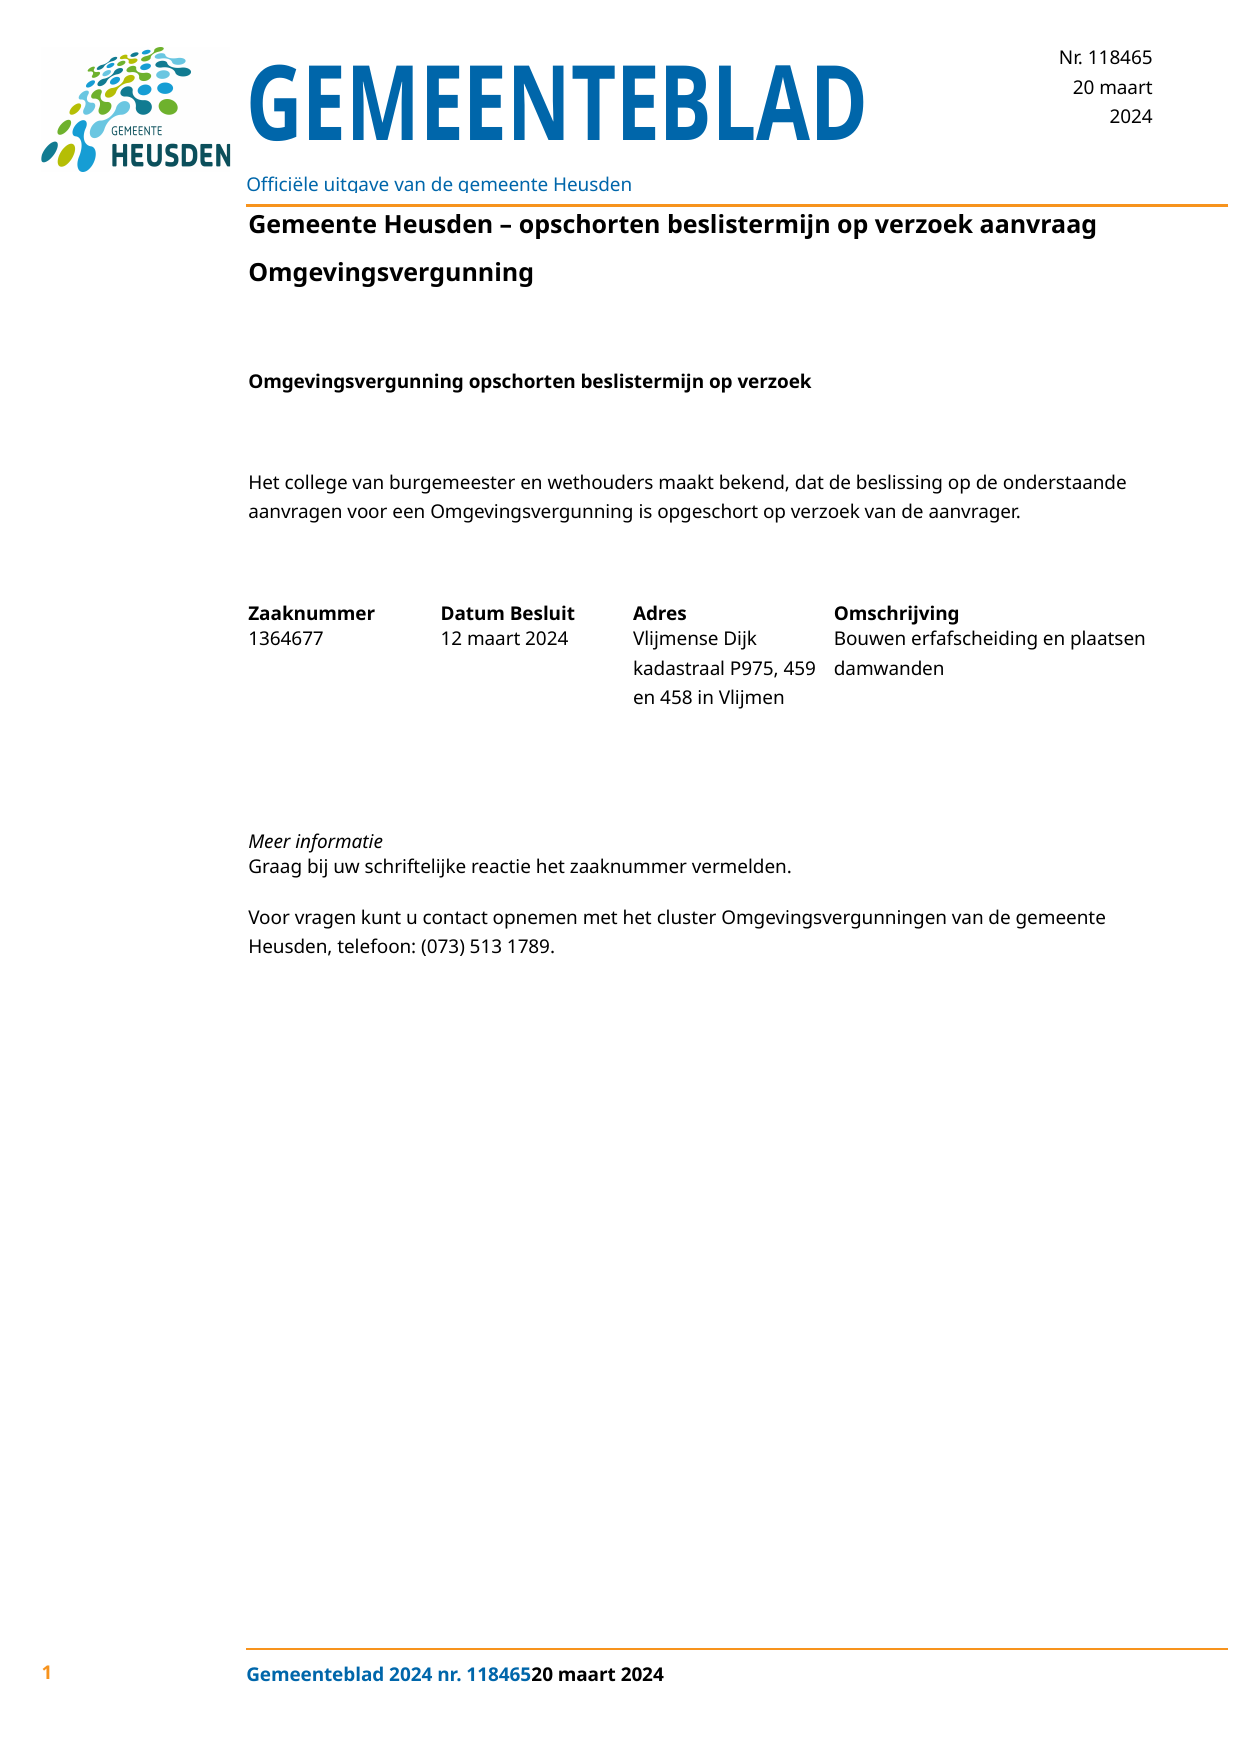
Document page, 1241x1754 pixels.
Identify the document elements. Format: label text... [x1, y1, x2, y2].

text Meer informatie [248, 828, 1152, 854]
text Gemeente Heusden – opschorten beslistermijn op verzoek aanvraag Omgevingsvergunning [248, 207, 1152, 288]
text Graag bij uw schriftelijke reactie het zaaknummer vermelden. [248, 854, 1152, 879]
picture [41, 47, 231, 172]
table_header Adres [633, 600, 834, 625]
text Omgevingsvergunning opschorten beslistermijn op verzoek [248, 368, 1152, 394]
table_cell 12 maart 2024 [440, 625, 633, 710]
table_header Zaaknummer [248, 600, 440, 625]
table_cell Bouwen erfafscheiding en plaatsen damwanden [834, 625, 1152, 710]
table_cell Vlijmense Dijk kadastraal P975, 459 en 458 in Vlijmen [633, 625, 834, 710]
text Het college van burgemeester en wethouders maakt bekend, dat de beslissing op de onderstaande aanvragen voor een Omgevingsvergunning is opgeschort op verzoek van de aanvrager. [248, 469, 1152, 524]
text Voor vragen kunt u contact opnemen met het cluster Omgevingsvergunningen van de gemeente Heusden, telefoon: (073) 513 1789. [248, 904, 1152, 959]
table_cell 1364677 [248, 625, 440, 710]
table_header Omschrijving [834, 600, 1152, 625]
table_header Datum Besluit [440, 600, 633, 625]
